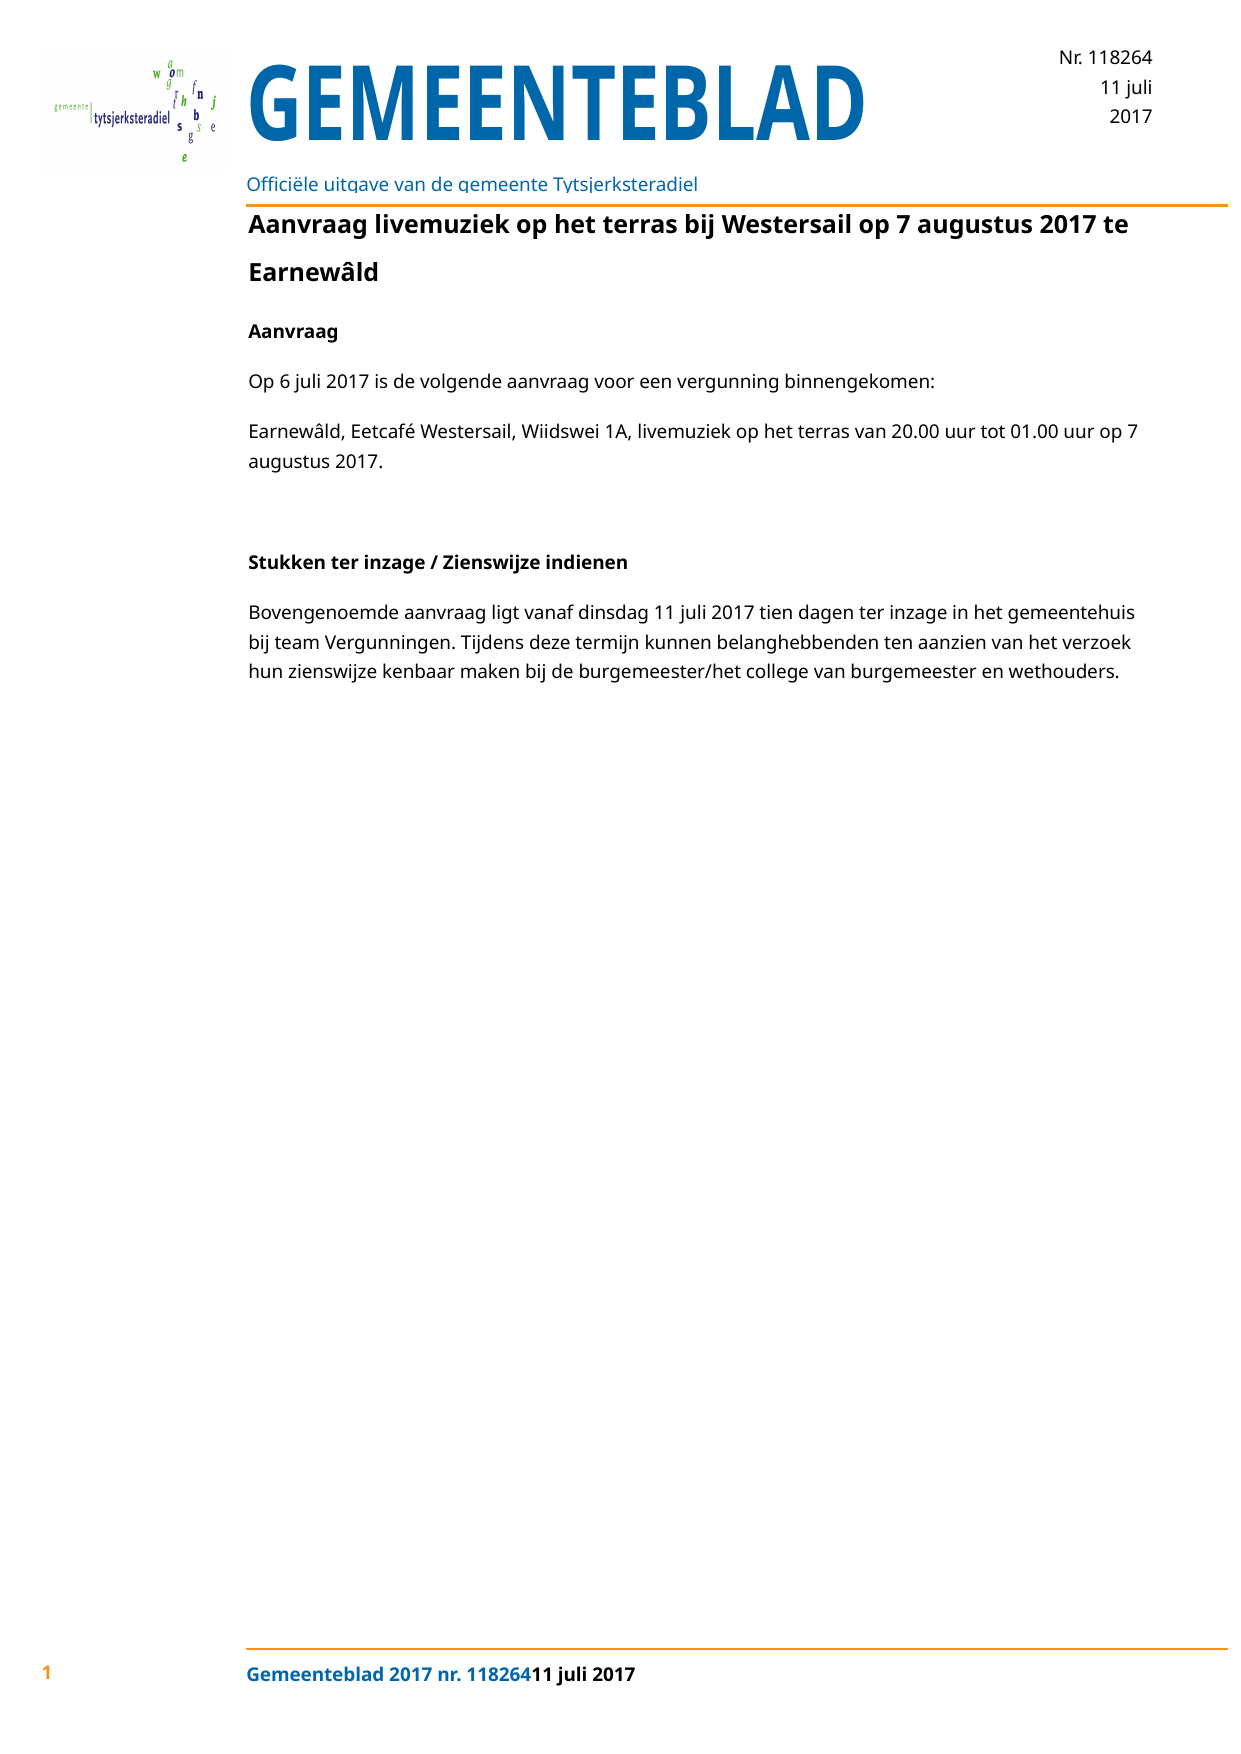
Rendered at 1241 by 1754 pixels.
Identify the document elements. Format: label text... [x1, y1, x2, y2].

text Earnewâld, Eetcafé Westersail, Wiidswei 1A, livemuziek op het terras van 20.00 uur tot 01.00 uur op 7 augustus 2017. [248, 419, 1152, 474]
text Op 6 juli 2017 is de volgende aanvraag voor een vergunning binnengekomen: [248, 368, 1152, 394]
text Stukken ter inzage / Zienswijze indienen [248, 549, 1152, 575]
text Aanvraag livemuziek op het terras bij Westersail op 7 augustus 2017 te Earnewâld [248, 207, 1152, 288]
text Bovengenoemde aanvraag ligt vanaf dinsdag 11 juli 2017 tien dagen ter inzage in het gemeentehuis bij team Vergunningen. Tijdens deze termijn kunnen belanghebbenden ten aanzien van het verzoek hun zienswijze kenbaar maken bij de burge­meester/het college van burgemeester en wethouders. [248, 599, 1152, 684]
text Aanvraag [248, 318, 1152, 344]
picture [41, 47, 231, 172]
